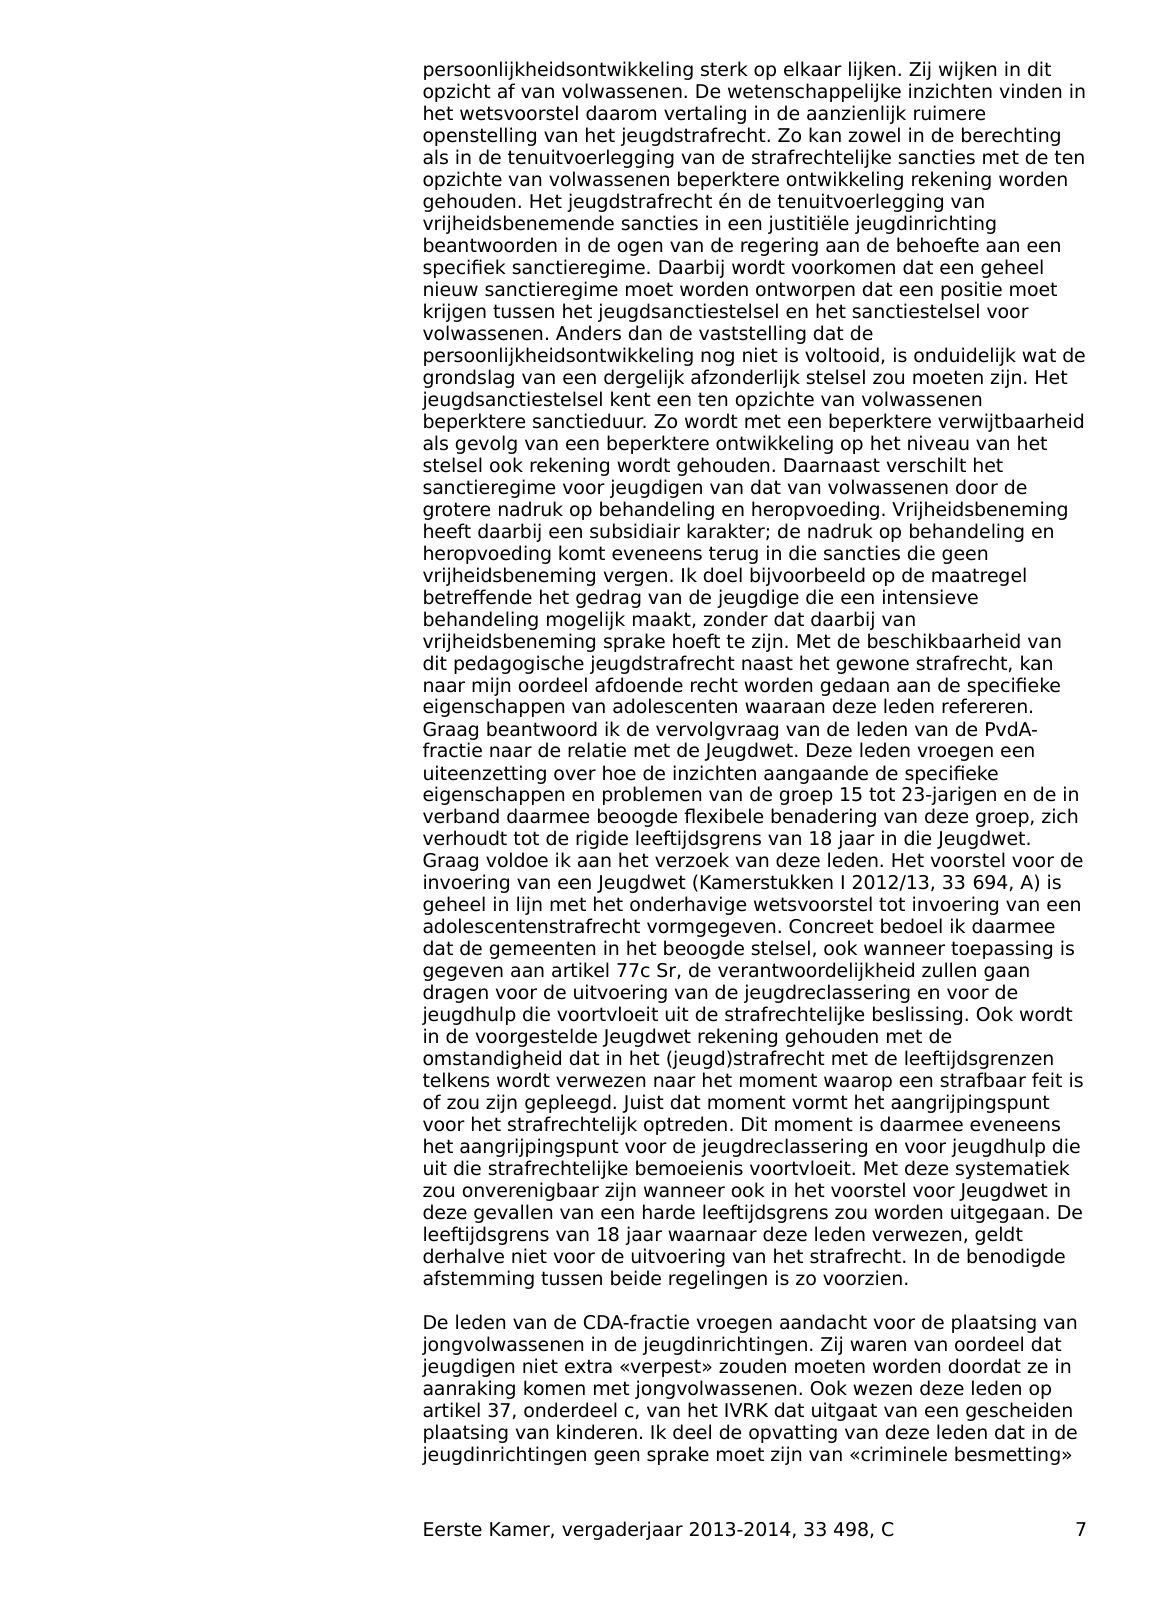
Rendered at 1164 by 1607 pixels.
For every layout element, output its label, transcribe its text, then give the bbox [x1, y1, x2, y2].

text Graag beantwoord ik de vervolgvraag van de leden van de PvdA-fractie naar de relatie met de Jeugdwet. Deze leden vroegen een uiteenzetting over hoe de inzichten aangaande de specifieke eigenschappen en problemen van de groep 15 tot 23-jarigen en de in verband daarmee beoogde flexibele benadering van deze groep, zich verhoudt tot de rigide leeftijdsgrens van 18 jaar in die Jeugdwet. Graag voldoe ik aan het verzoek van deze leden. Het voorstel voor de invoering van een Jeugdwet (Kamerstukken I 2012/13, 33 694, A) is geheel in lijn met het onderhavige wetsvoorstel tot invoering van een adolescentenstrafrecht vormgegeven. Concreet bedoel ik daarmee dat de gemeenten in het beoogde stelsel, ook wanneer toepassing is gegeven aan artikel 77c Sr, de verantwoordelijkheid zullen gaan dragen voor de uitvoering van de jeugdreclassering en voor de jeugdhulp die voortvloeit uit de strafrechtelijke beslissing. Ook wordt in de voorgestelde Jeugdwet rekening gehouden met de omstandigheid dat in het (jeugd)strafrecht met de leeftijdsgrenzen telkens wordt verwezen naar het moment waarop een strafbaar feit is of zou zijn gepleegd. Juist dat moment vormt het aangrijpingspunt voor het strafrechtelijk optreden. Dit moment is daarmee eveneens het aangrijpingspunt voor de jeugdreclassering en voor jeugdhulp die uit die strafrechtelijke bemoeienis voortvloeit. Met deze systematiek zou onverenigbaar zijn wanneer ook in het voorstel voor Jeugdwet in deze gevallen van een harde leeftijdsgrens zou worden uitgegaan. De leeftijdsgrens van 18 jaar waarnaar deze leden verwezen, geldt derhalve niet voor de uitvoering van het strafrecht. In de benodigde afstemming tussen beide regelingen is zo voorzien. [422, 718, 1087, 1290]
text De leden van de CDA-fractie vroegen aandacht voor de plaatsing van jongvolwassenen in de jeugdinrichtingen. Zij waren van oordeel dat jeugdigen niet extra «verpest» zouden moeten worden doordat ze in aanraking komen met jongvolwassenen. Ook wezen deze leden op artikel 37, onderdeel c, van het IVRK dat uitgaat van een gescheiden plaatsing van kinderen. Ik deel de opvatting van deze leden dat in de jeugdinrichtingen geen sprake moet zijn van «criminele besmetting» [422, 1312, 1087, 1466]
text persoonlijkheidsontwikkeling sterk op elkaar lijken. Zij wijken in dit opzicht af van volwassenen. De wetenschappelijke inzichten vinden in het wetsvoorstel daarom vertaling in de aanzienlijk ruimere openstelling van het jeugdstrafrecht. Zo kan zowel in de berechting als in de tenuitvoerlegging van de strafrechtelijke sancties met de ten opzichte van volwassenen beperktere ontwikkeling rekening worden gehouden. Het jeugdstrafrecht én de tenuitvoerlegging van vrijheidsbenemende sancties in een justitiële jeugdinrichting beantwoorden in de ogen van de regering aan de behoefte aan een specifiek sanctieregime. Daarbij wordt voorkomen dat een geheel nieuw sanctieregime moet worden ontworpen dat een positie moet krijgen tussen het jeugdsanctiestelsel en het sanctiestelsel voor volwassenen. Anders dan de vaststelling dat de persoonlijkheidsontwikkeling nog niet is voltooid, is onduidelijk wat de grondslag van een dergelijk afzonderlijk stelsel zou moeten zijn. Het jeugdsanctiestelsel kent een ten opzichte van volwassenen beperktere sanctieduur. Zo wordt met een beperktere verwijtbaarheid als gevolg van een beperktere ontwikkeling op het niveau van het stelsel ook rekening wordt gehouden. Daarnaast verschilt het sanctieregime voor jeugdigen van dat van volwassenen door de grotere nadruk op behandeling en heropvoeding. Vrijheidsbeneming heeft daarbij een subsidiair karakter; de nadruk op behandeling en heropvoeding komt eveneens terug in die sancties die geen vrijheidsbeneming vergen. Ik doel bijvoorbeeld op de maatregel betreffende het gedrag van de jeugdige die een intensieve behandeling mogelijk maakt, zonder dat daarbij van vrijheidsbeneming sprake hoeft te zijn. Met de beschikbaarheid van dit pedagogische jeugdstrafrecht naast het gewone strafrecht, kan naar mijn oordeel afdoende recht worden gedaan aan de specifieke eigenschappen van adolescenten waaraan deze leden refereren. [422, 59, 1087, 718]
